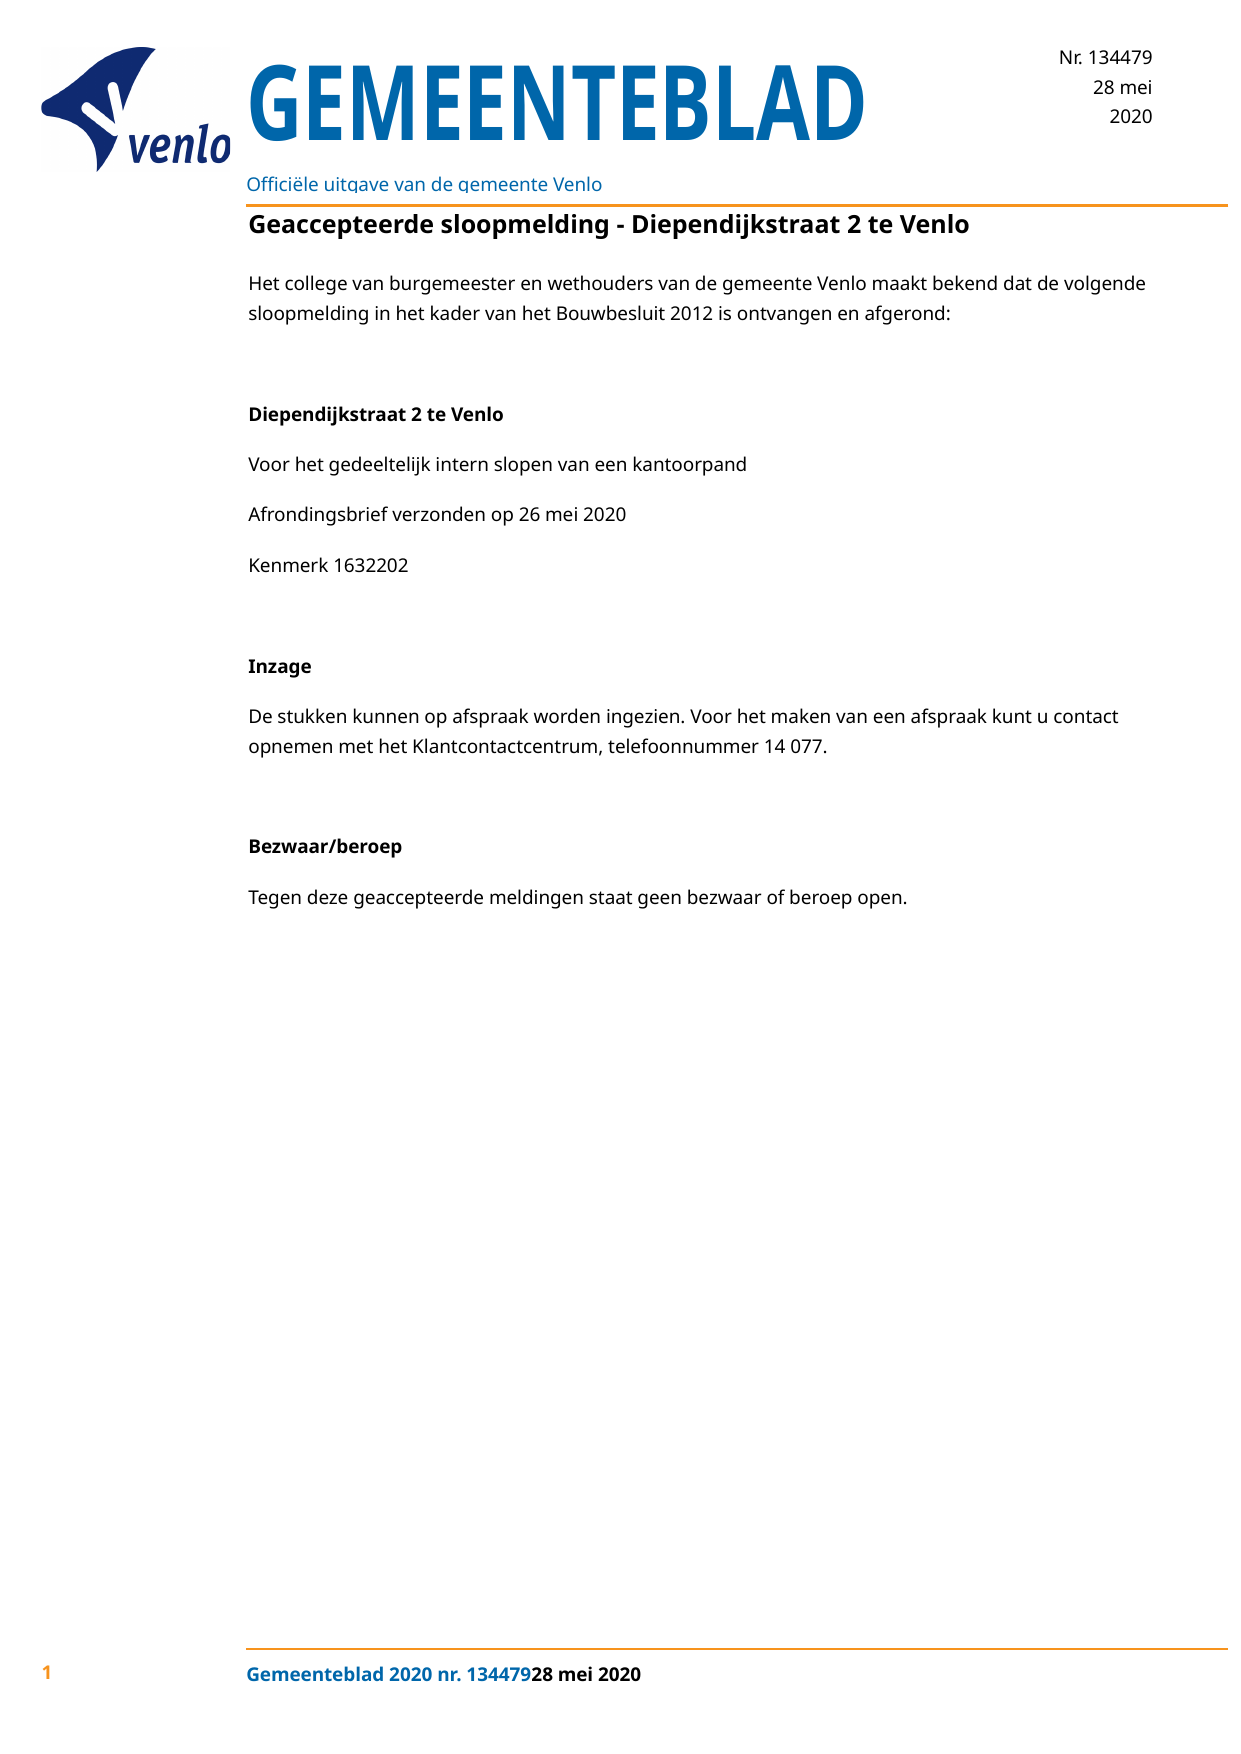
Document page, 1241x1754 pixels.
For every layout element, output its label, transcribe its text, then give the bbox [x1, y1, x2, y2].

text Kenmerk 1632202 [248, 552, 1152, 578]
text Voor het gedeeltelijk intern slopen van een kantoorpand [248, 451, 1152, 477]
text Het college van burgemeester en wethouders van de gemeente Venlo maakt bekend dat de volgende sloopmelding in het kader van het Bouwbesluit 2012 is ontvangen en afgerond: [248, 270, 1152, 326]
text Inzage [248, 653, 1152, 678]
text De stukken kunnen op afspraak worden ingezien. Voor het maken van een afspraak kunt u contact opnemen met het Klantcontactcentrum, telefoonnummer 14 077. [248, 703, 1152, 758]
picture [41, 47, 231, 172]
text Tegen deze geaccepteerde meldingen staat geen bezwaar of beroep open. [248, 884, 1152, 910]
text Diependijkstraat 2 te Venlo [248, 401, 1152, 426]
text Afrondingsbrief verzonden op 26 mei 2020 [248, 502, 1152, 527]
text Geaccepteerde sloopmelding - Diependijkstraat 2 te Venlo [248, 207, 1152, 241]
text Bezwaar/beroep [248, 834, 1152, 859]
